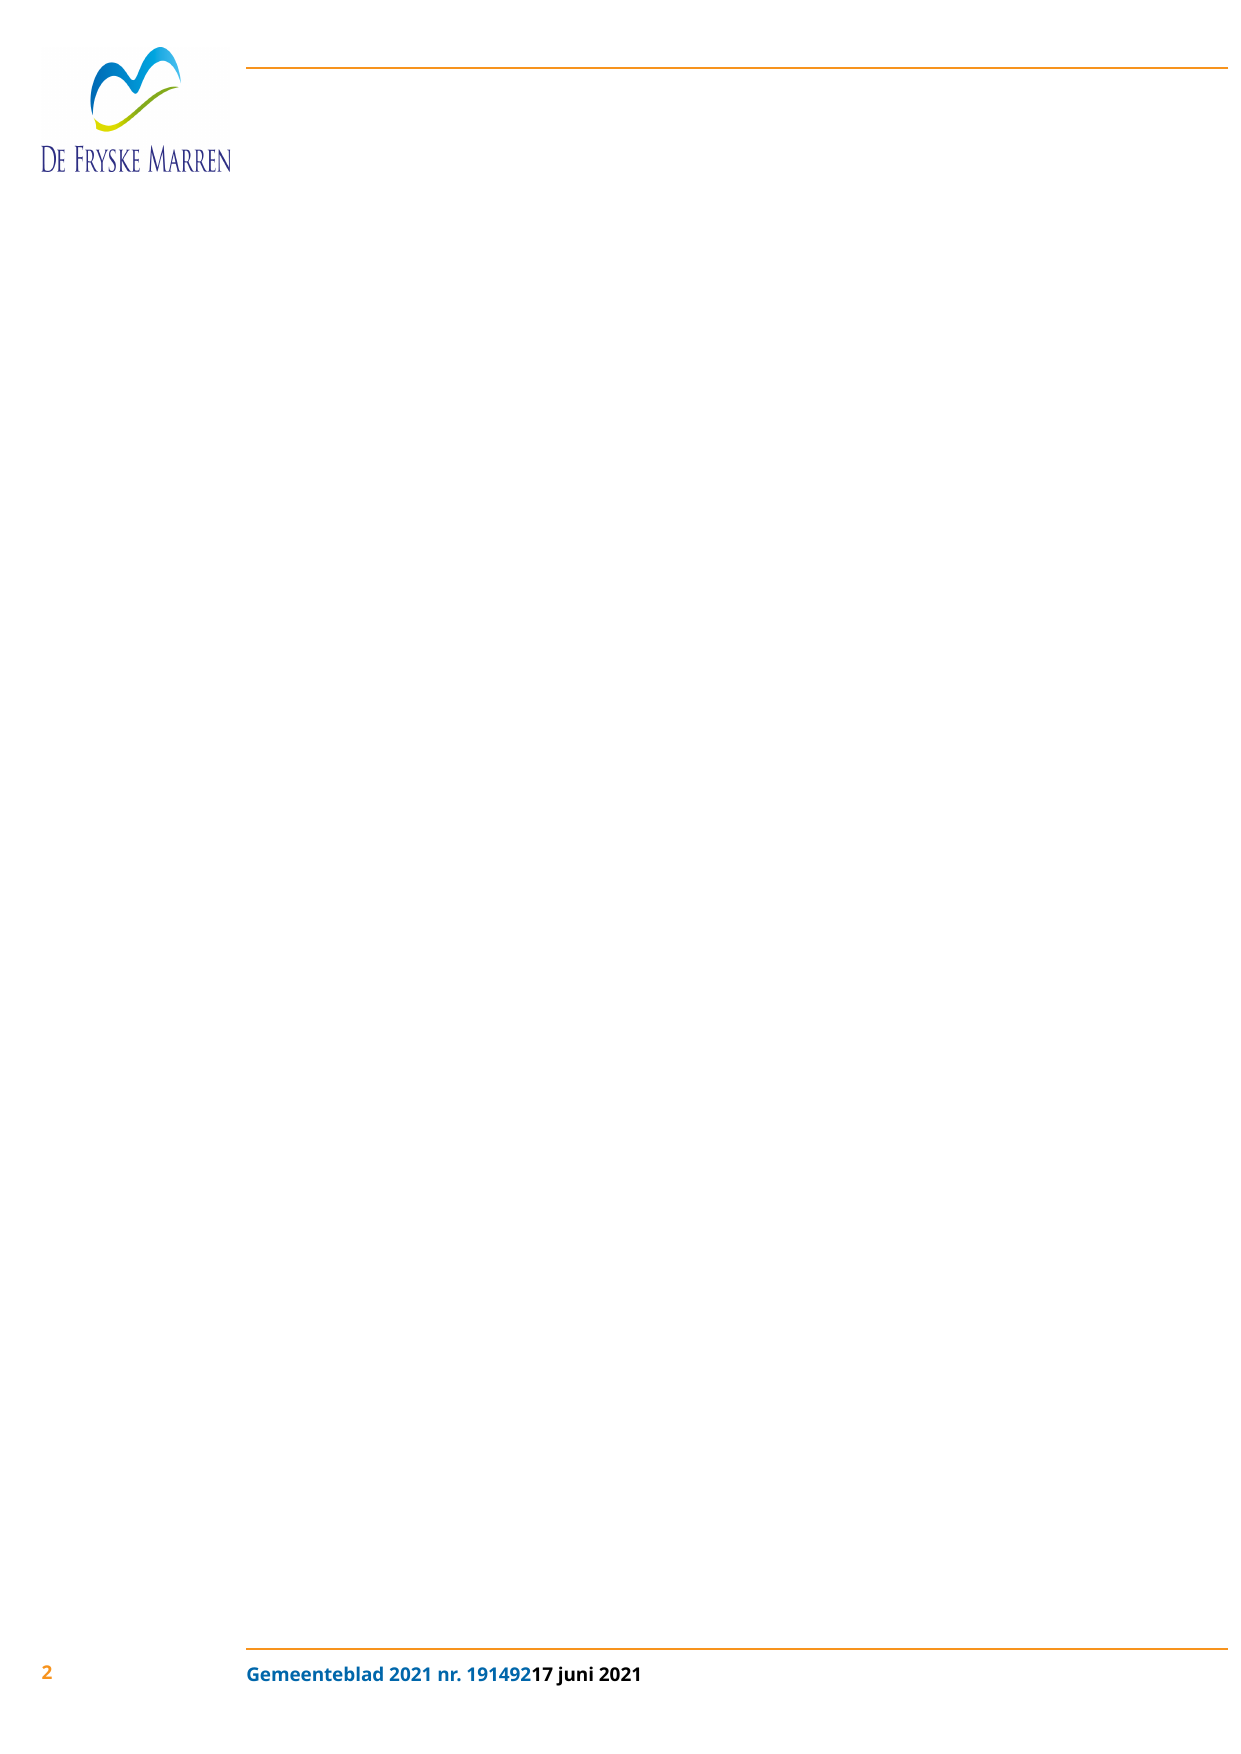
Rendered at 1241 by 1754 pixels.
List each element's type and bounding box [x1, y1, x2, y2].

picture [41, 47, 231, 172]
